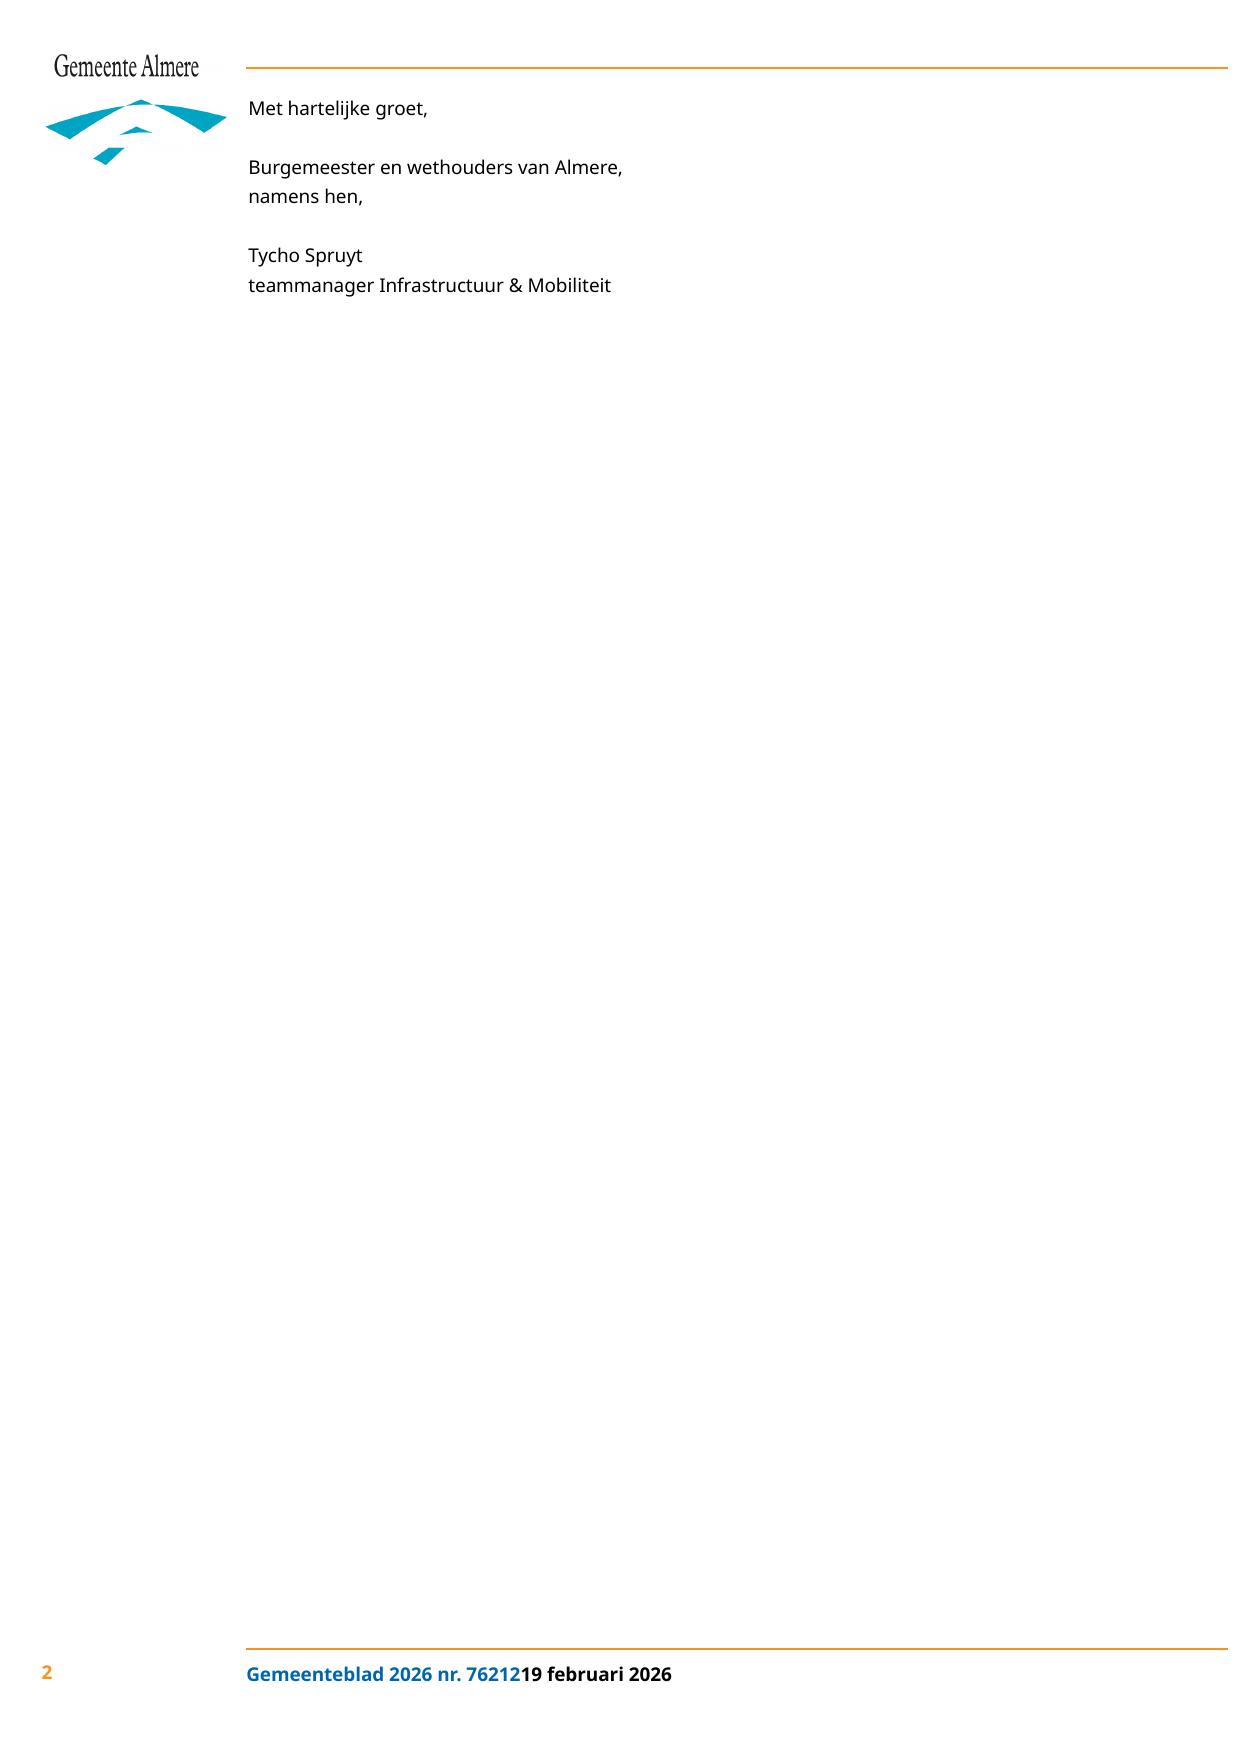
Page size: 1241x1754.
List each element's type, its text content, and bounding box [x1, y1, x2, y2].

text teammanager Infrastructuur & Mobiliteit [248, 272, 1152, 298]
picture [41, 47, 231, 172]
text namens hen, [248, 183, 1152, 209]
text Met hartelijke groet, [248, 95, 1152, 121]
text Burgemeester en wethouders van Almere, [248, 154, 1152, 180]
text Tycho Spruyt [248, 243, 1152, 268]
